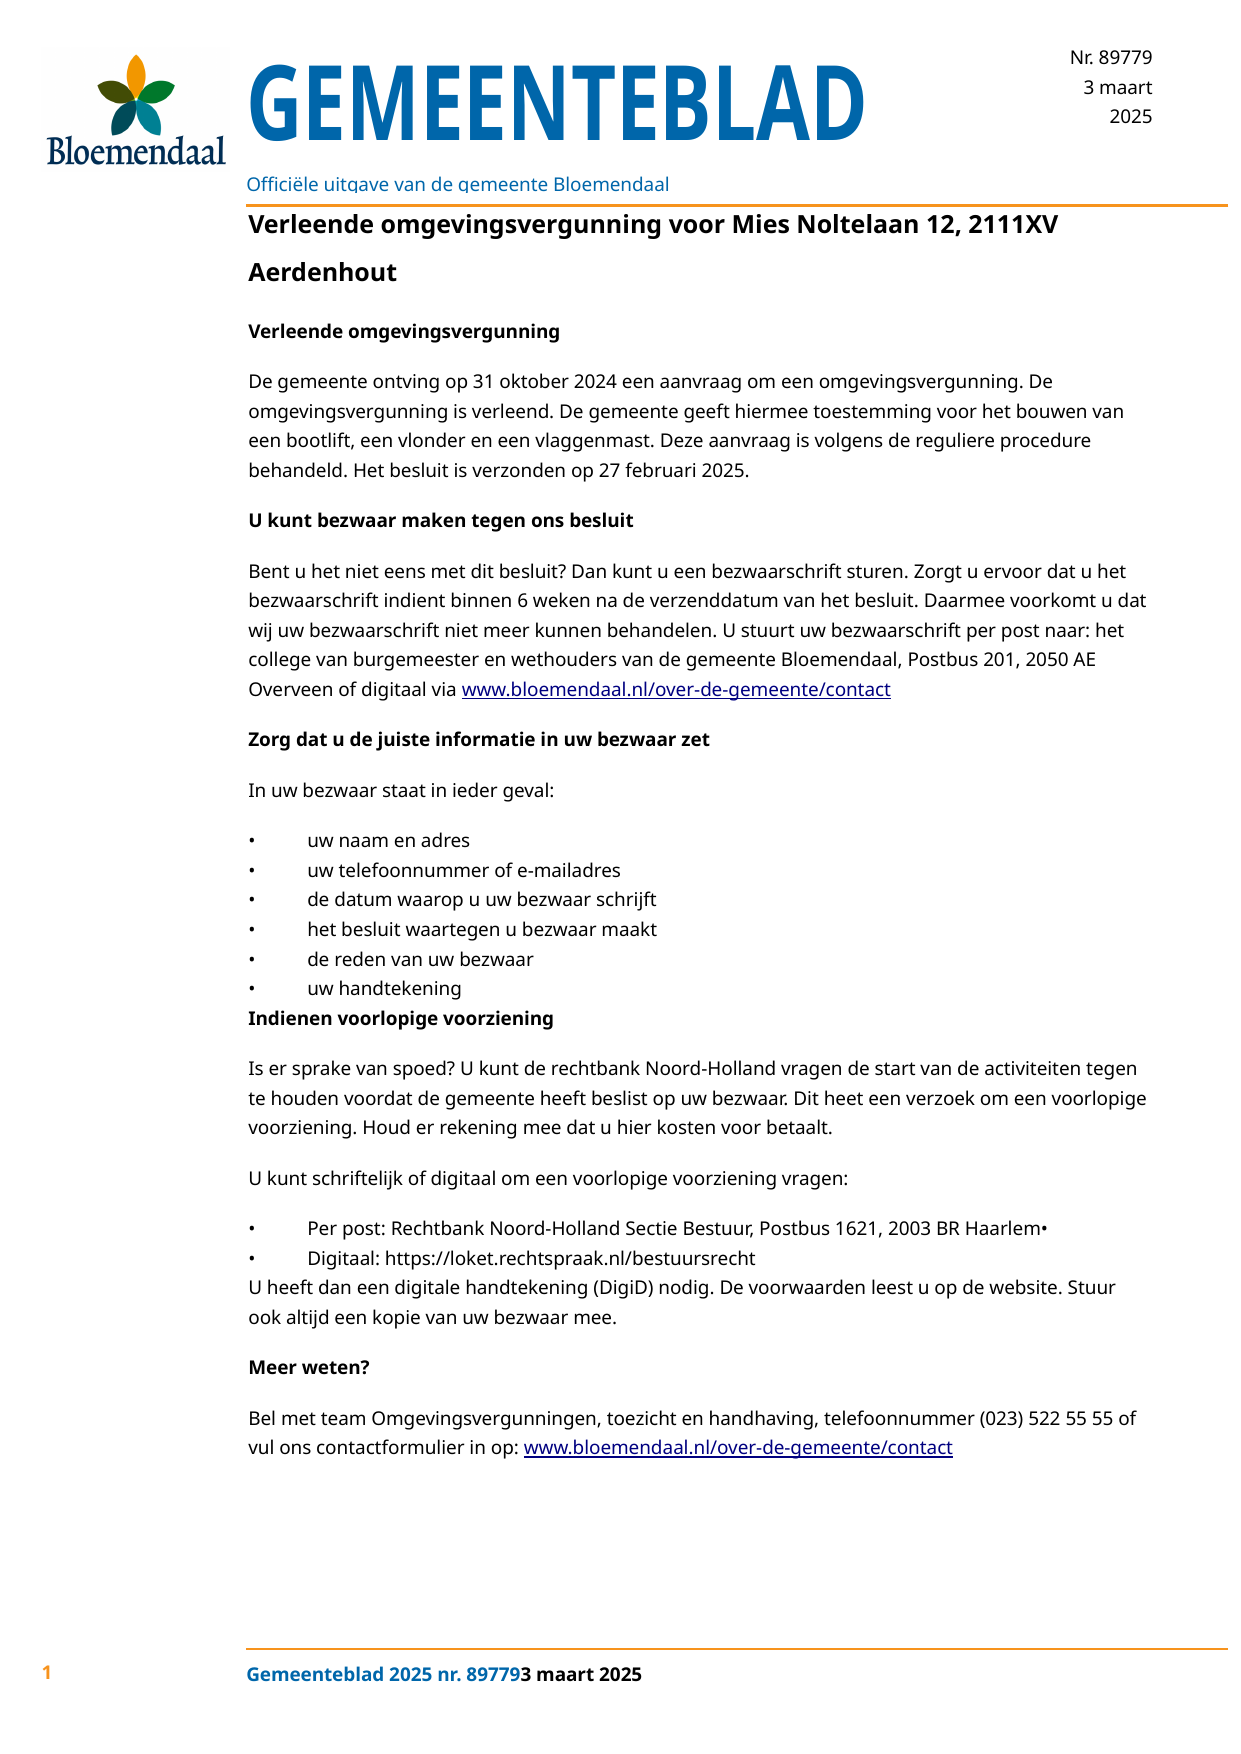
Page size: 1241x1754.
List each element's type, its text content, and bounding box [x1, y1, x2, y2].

text Zorg dat u de juiste informatie in uw bezwaar zet [248, 727, 1152, 752]
text U kunt schriftelijk of digitaal om een voorlopige voorziening vragen: [248, 1165, 1152, 1191]
list uw naam en adres [248, 827, 1152, 853]
text Bent u het niet eens met dit besluit? Dan kunt u een bezwaarschrift sturen. Zorgt u ervoor dat u het bezwaarschrift indient binnen 6 weken na de verzenddatum van het besluit. Daarmee voorkomt u dat wij uw bezwaarschrift niet meer kunnen behandelen. U stuurt uw bezwaarschrift per post naar: het college van burgemeester en wethouders van de gemeente Bloemendaal, Postbus 201, 2050 AE Overveen of digitaal via www.bloemendaal.nl/over-de-gemeente/contact [248, 558, 1152, 702]
text Is er sprake van spoed? U kunt de rechtbank Noord-Holland vragen de start van de activiteiten tegen te houden voordat de gemeente heeft beslist op uw bezwaar. Dit heet een verzoek om een voorlopige voorziening. Houd er rekening mee dat u hier kosten voor betaalt. [248, 1055, 1152, 1140]
text Bel met team Omgevingsvergunningen, toezicht en handhaving, telefoonnummer (023) 522 55 55 of vul ons contactformulier in op: www.bloemendaal.nl/over-de-gemeente/contact [248, 1405, 1152, 1460]
text Verleende omgevingsvergunning [248, 318, 1152, 344]
list de reden van uw bezwaar [248, 946, 1152, 972]
text U heeft dan een digitale handtekening (DigiD) nodig. De voorwaarden leest u op de website. Stuur ook altijd een kopie van uw bezwaar mee. [248, 1274, 1152, 1330]
list de datum waarop u uw bezwaar schrijft [248, 887, 1152, 912]
text Meer weten? [248, 1354, 1152, 1380]
list uw handtekening [248, 975, 1152, 1001]
list Digitaal: https://loket.rechtspraak.nl/bestuursrecht [248, 1245, 1152, 1271]
text U kunt bezwaar maken tegen ons besluit [248, 507, 1152, 533]
list uw telefoonnummer of e-mailadres [248, 857, 1152, 883]
list het besluit waartegen u bezwaar maakt [248, 916, 1152, 942]
text Verleende omgevingsvergunning voor Mies Noltelaan 12, 2111XV Aerdenhout [248, 207, 1152, 288]
picture [41, 47, 231, 172]
text Indienen voorlopige voorziening [248, 1005, 1152, 1031]
text In uw bezwaar staat in ieder geval: [248, 777, 1152, 803]
list Per post: Rechtbank Noord-Holland Sectie Bestuur, Postbus 1621, 2003 BR Haarlem• [248, 1215, 1152, 1241]
text De gemeente ontving op 31 oktober 2024 een aanvraag om een omgevingsvergunning. De omgevingsvergunning is verleend. De gemeente geeft hiermee toestemming voor het bouwen van een bootlift, een vlonder en een vlaggenmast. Deze aanvraag is volgens de reguliere procedure behandeld. Het besluit is verzonden op 27 februari 2025. [248, 368, 1152, 483]
